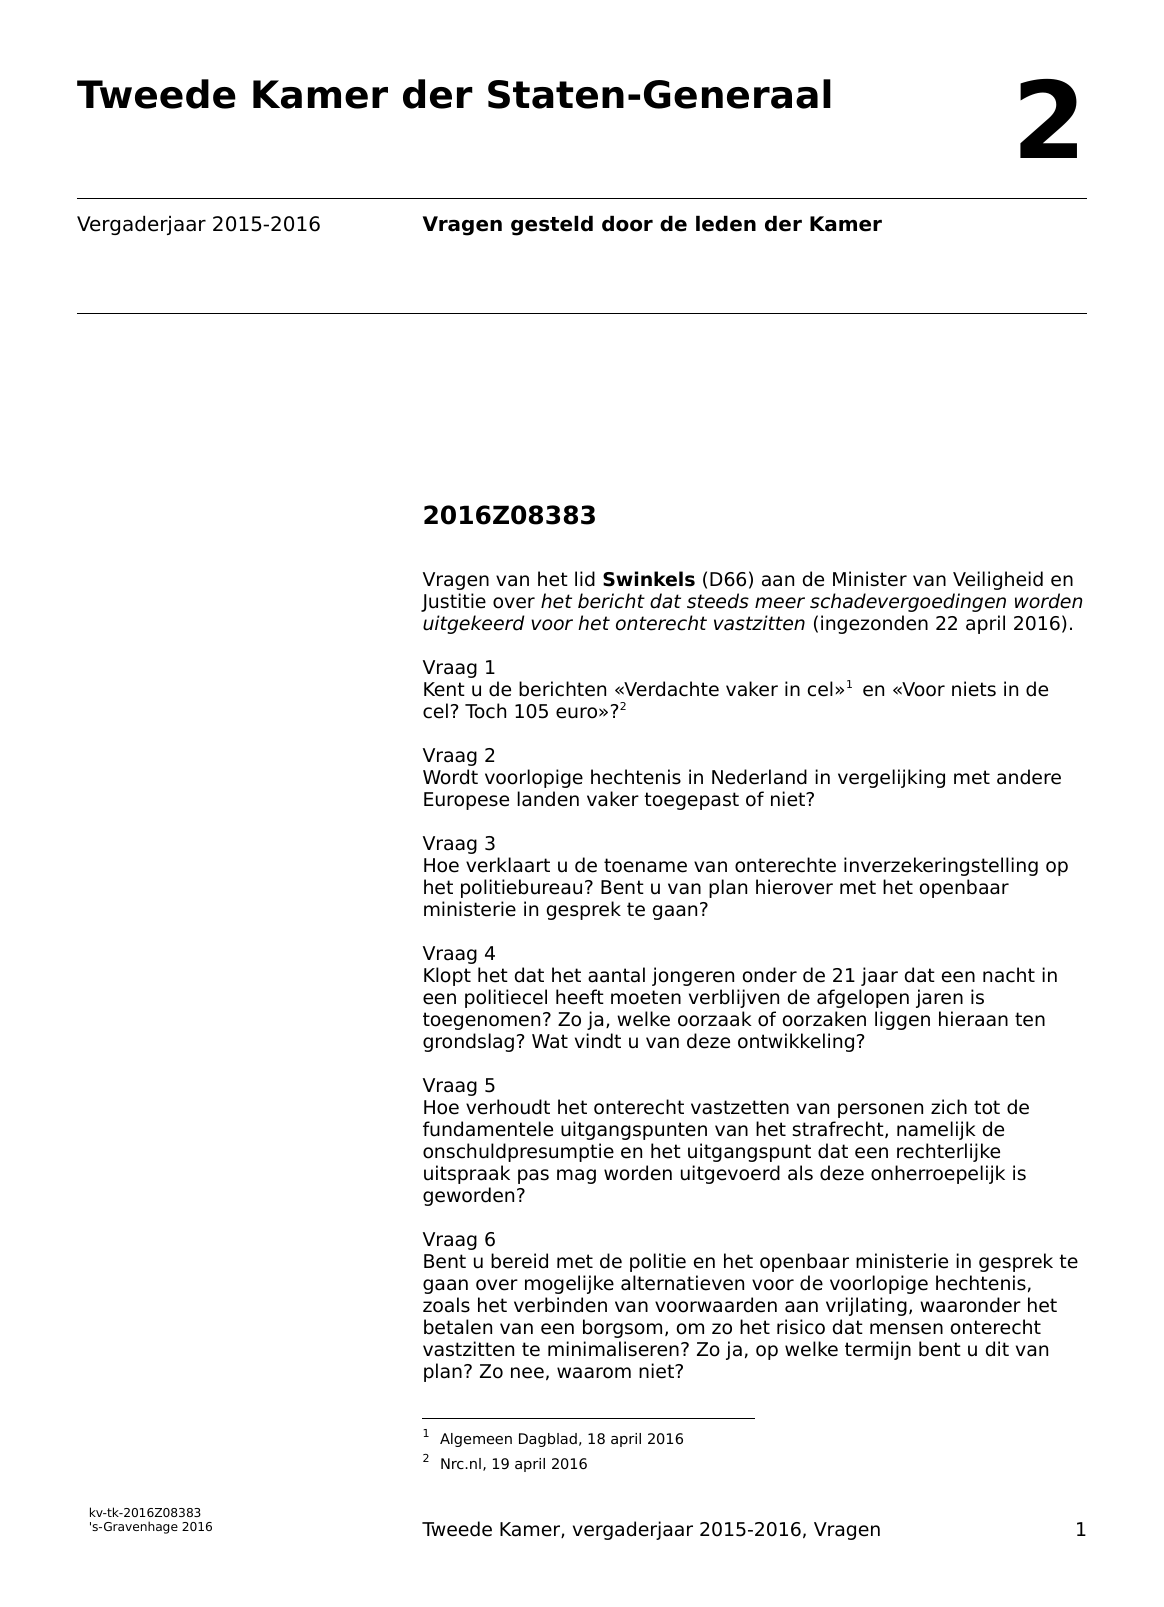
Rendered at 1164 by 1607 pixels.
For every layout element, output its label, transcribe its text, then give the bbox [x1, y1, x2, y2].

table_header Tweede Kamer der Staten-Generaal [77, 59, 886, 198]
text 's-Gravenhage 2016 [88, 1520, 323, 1534]
text Klopt het dat het aantal jongeren onder de 21 jaar dat een nacht in een politiecel heeft moeten verblijven de afgelopen jaren is toegenomen? Zo ja, welke oorzaak of oorzaken liggen hieraan ten grondslag? Wat vindt u van deze ontwikkeling? [422, 965, 1087, 1053]
text Hoe verklaart u de toename van onterechte inverzekeringstelling op het politiebureau? Bent u van plan hierover met het openbaar ministerie in gesprek te gaan? [422, 855, 1087, 921]
text Vragen van het lid Swinkels (D66) aan de Minister van Veiligheid en Justitie over het bericht dat steeds meer schadevergoedingen worden uitgekeerd voor het onterecht vastzitten (ingezonden 22 april 2016). [422, 569, 1087, 635]
text Vraag 1 [422, 657, 1087, 679]
table_cell Vergaderjaar 2015-2016 [77, 199, 422, 313]
text 2016Z08383 [422, 501, 1087, 531]
text Vraag 5 [422, 1075, 1087, 1097]
text Bent u bereid met de politie en het openbaar ministerie in gesprek te gaan over mogelijke alternatieven voor de voorlopige hechtenis, zoals het verbinden van voorwaarden aan vrijlating, waaronder het betalen van een borgsom, om zo het risico dat mensen onterecht vastzitten te minimaliseren? Zo ja, op welke termijn bent u dit van plan? Zo nee, waarom niet? [422, 1251, 1087, 1383]
text Hoe verhoudt het onterecht vastzetten van personen zich tot de fundamentele uitgangspunten van het strafrecht, namelijk de onschuldpresumptie en het uitgangspunt dat een rechterlijke uitspraak pas mag worden uitgevoerd als deze onherroepelijk is geworden? [422, 1097, 1087, 1207]
text Vraag 4 [422, 943, 1087, 965]
text Vraag 3 [422, 833, 1087, 855]
table_header 2 [886, 59, 1087, 198]
text kv-tk-2016Z08383 [88, 1506, 323, 1520]
text Kent u de berichten «Verdachte vaker in cel» en «Voor niets in de cel? Toch 105 euro»? [422, 679, 1087, 723]
table_cell Vragen gesteld door de leden der Kamer [422, 199, 1087, 313]
text Vraag 6 [422, 1229, 1087, 1251]
text Nrc.nl, 19 april 2016 [422, 1452, 1087, 1474]
text Vraag 2 [422, 745, 1087, 767]
text Algemeen Dagblad, 18 april 2016 [422, 1427, 1087, 1449]
text Wordt voorlopige hechtenis in Nederland in vergelijking met andere Europese landen vaker toegepast of niet? [422, 767, 1087, 811]
